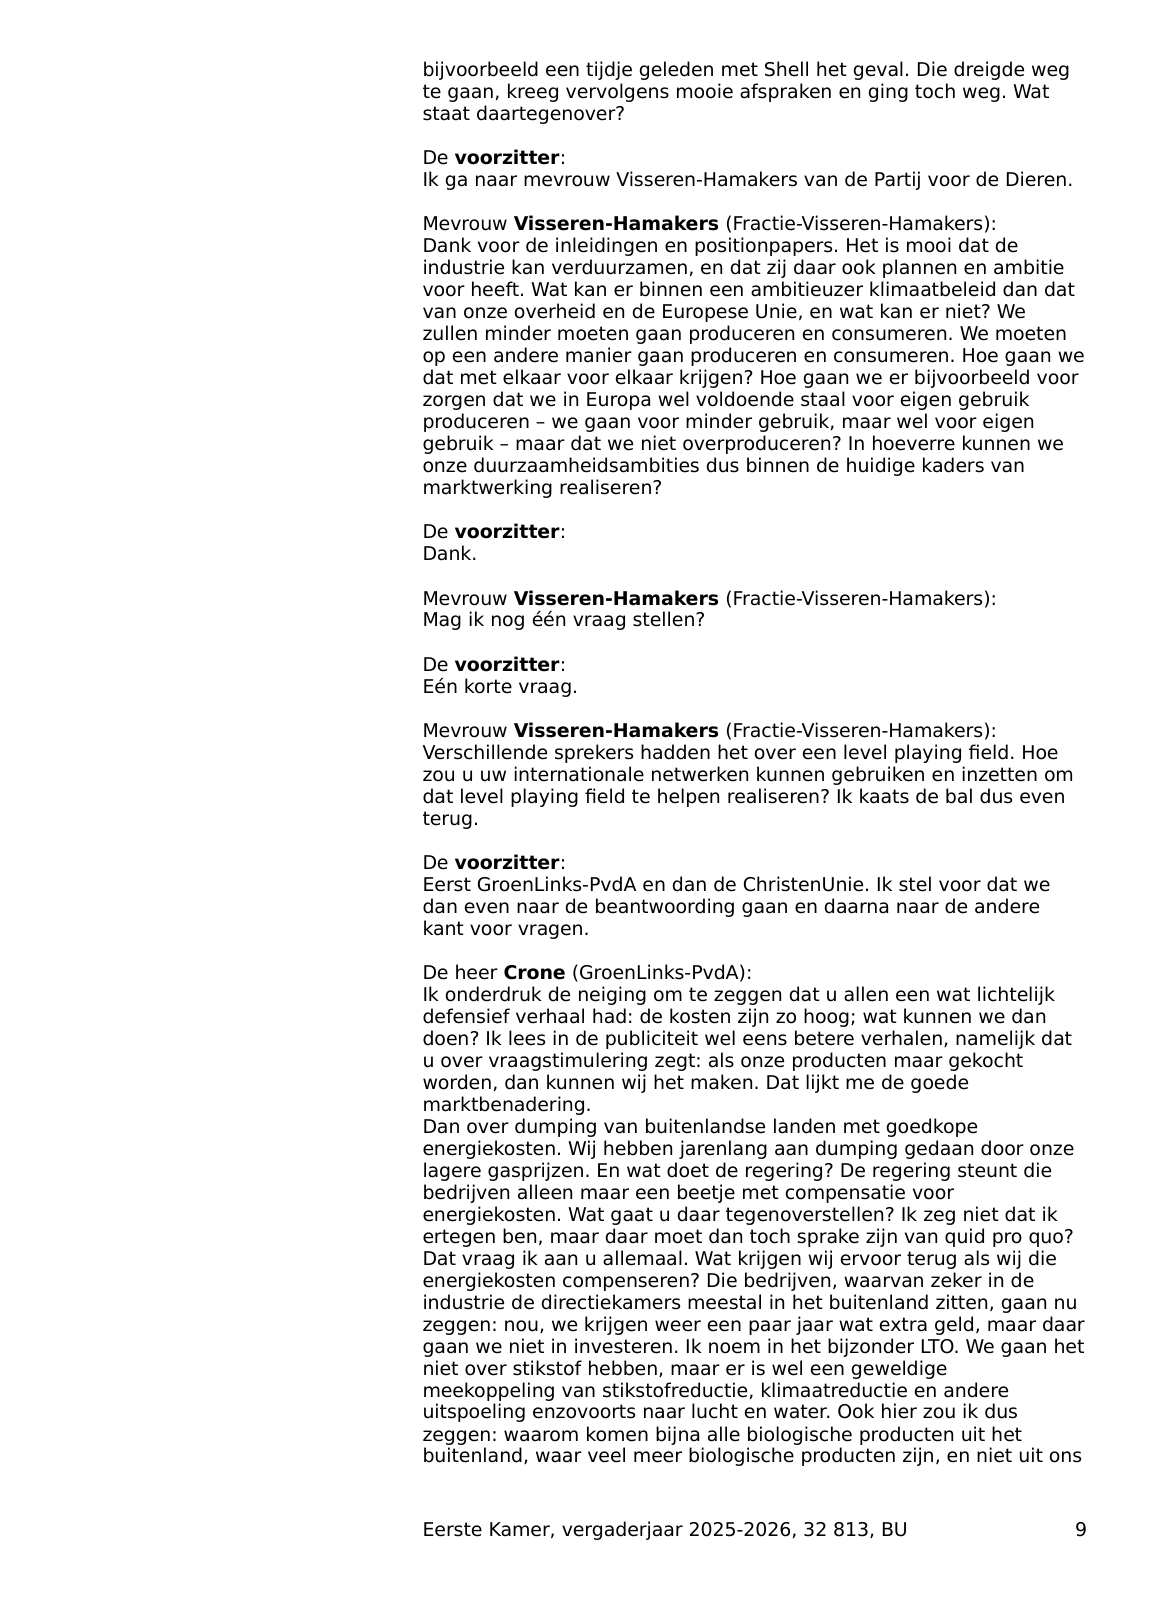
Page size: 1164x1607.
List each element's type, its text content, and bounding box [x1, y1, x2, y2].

text Ik ga naar mevrouw Visseren-Hamakers van de Partij voor de Dieren. [422, 169, 1087, 191]
text bijvoorbeeld een tijdje geleden met Shell het geval. Die dreigde weg te gaan, kreeg vervolgens mooie afspraken en ging toch weg. Wat staat daartegenover? [422, 59, 1087, 125]
text Ik onderdruk de neiging om te zeggen dat u allen een wat lichtelijk defensief verhaal had: de kosten zijn zo hoog; wat kunnen we dan doen? Ik lees in de publiciteit wel eens betere verhalen, namelijk dat u over vraagstimulering zegt: als onze producten maar gekocht worden, dan kunnen wij het maken. Dat lijkt me de goede marktbenadering. [422, 984, 1087, 1116]
text Mevrouw Visseren-Hamakers (Fractie-Visseren-Hamakers): [422, 587, 1087, 609]
text De heer Crone (GroenLinks-PvdA): [422, 962, 1087, 984]
text Dan over dumping van buitenlandse landen met goedkope energiekosten. Wij hebben jarenlang aan dumping gedaan door onze lagere gasprijzen. En wat doet de regering? De regering steunt die bedrijven alleen maar een beetje met compensatie voor energiekosten. Wat gaat u daar tegenoverstellen? Ik zeg niet dat ik ertegen ben, maar daar moet dan toch sprake zijn van quid pro quo? Dat vraag ik aan u allemaal. Wat krijgen wij ervoor terug als wij die energiekosten compenseren? Die bedrijven, waarvan zeker in de industrie de directiekamers meestal in het buitenland zitten, gaan nu zeggen: nou, we krijgen weer een paar jaar wat extra geld, maar daar gaan we niet in investeren. Ik noem in het bijzonder LTO. We gaan het niet over stikstof hebben, maar er is wel een geweldige meekoppeling van stikstofreductie, klimaatreductie en andere uitspoeling enzovoorts naar lucht en water. Ook hier zou ik dus zeggen: waarom komen bijna alle biologische producten uit het buitenland, waar veel meer biologische producten zijn, en niet uit ons [422, 1116, 1087, 1467]
text Mevrouw Visseren-Hamakers (Fractie-Visseren-Hamakers): [422, 213, 1087, 235]
text Mevrouw Visseren-Hamakers (Fractie-Visseren-Hamakers): [422, 720, 1087, 742]
text Eerst GroenLinks-PvdA en dan de ChristenUnie. Ik stel voor dat we dan even naar de beantwoording gaan en daarna naar de andere kant voor vragen. [422, 874, 1087, 940]
text De voorzitter: [422, 521, 1087, 543]
text Dank. [422, 543, 1087, 565]
text Eén korte vraag. [422, 676, 1087, 697]
text De voorzitter: [422, 147, 1087, 169]
text Mag ik nog één vraag stellen? [422, 609, 1087, 631]
text De voorzitter: [422, 852, 1087, 874]
text Dank voor de inleidingen en positionpapers. Het is mooi dat de industrie kan verduurzamen, en dat zij daar ook plannen en ambitie voor heeft. Wat kan er binnen een ambitieuzer klimaatbeleid dan dat van onze overheid en de Europese Unie, en wat kan er niet? We zullen minder moeten gaan produceren en consumeren. We moeten op een andere manier gaan produceren en consumeren. Hoe gaan we dat met elkaar voor elkaar krijgen? Hoe gaan we er bijvoorbeeld voor zorgen dat we in Europa wel voldoende staal voor eigen gebruik produceren – we gaan voor minder gebruik, maar wel voor eigen gebruik – maar dat we niet overproduceren? In hoeverre kunnen we onze duurzaamheidsambities dus binnen de huidige kaders van marktwerking realiseren? [422, 235, 1087, 499]
text De voorzitter: [422, 653, 1087, 676]
text Verschillende sprekers hadden het over een level playing field. Hoe zou u uw internationale netwerken kunnen gebruiken en inzetten om dat level playing field te helpen realiseren? Ik kaats de bal dus even terug. [422, 742, 1087, 829]
